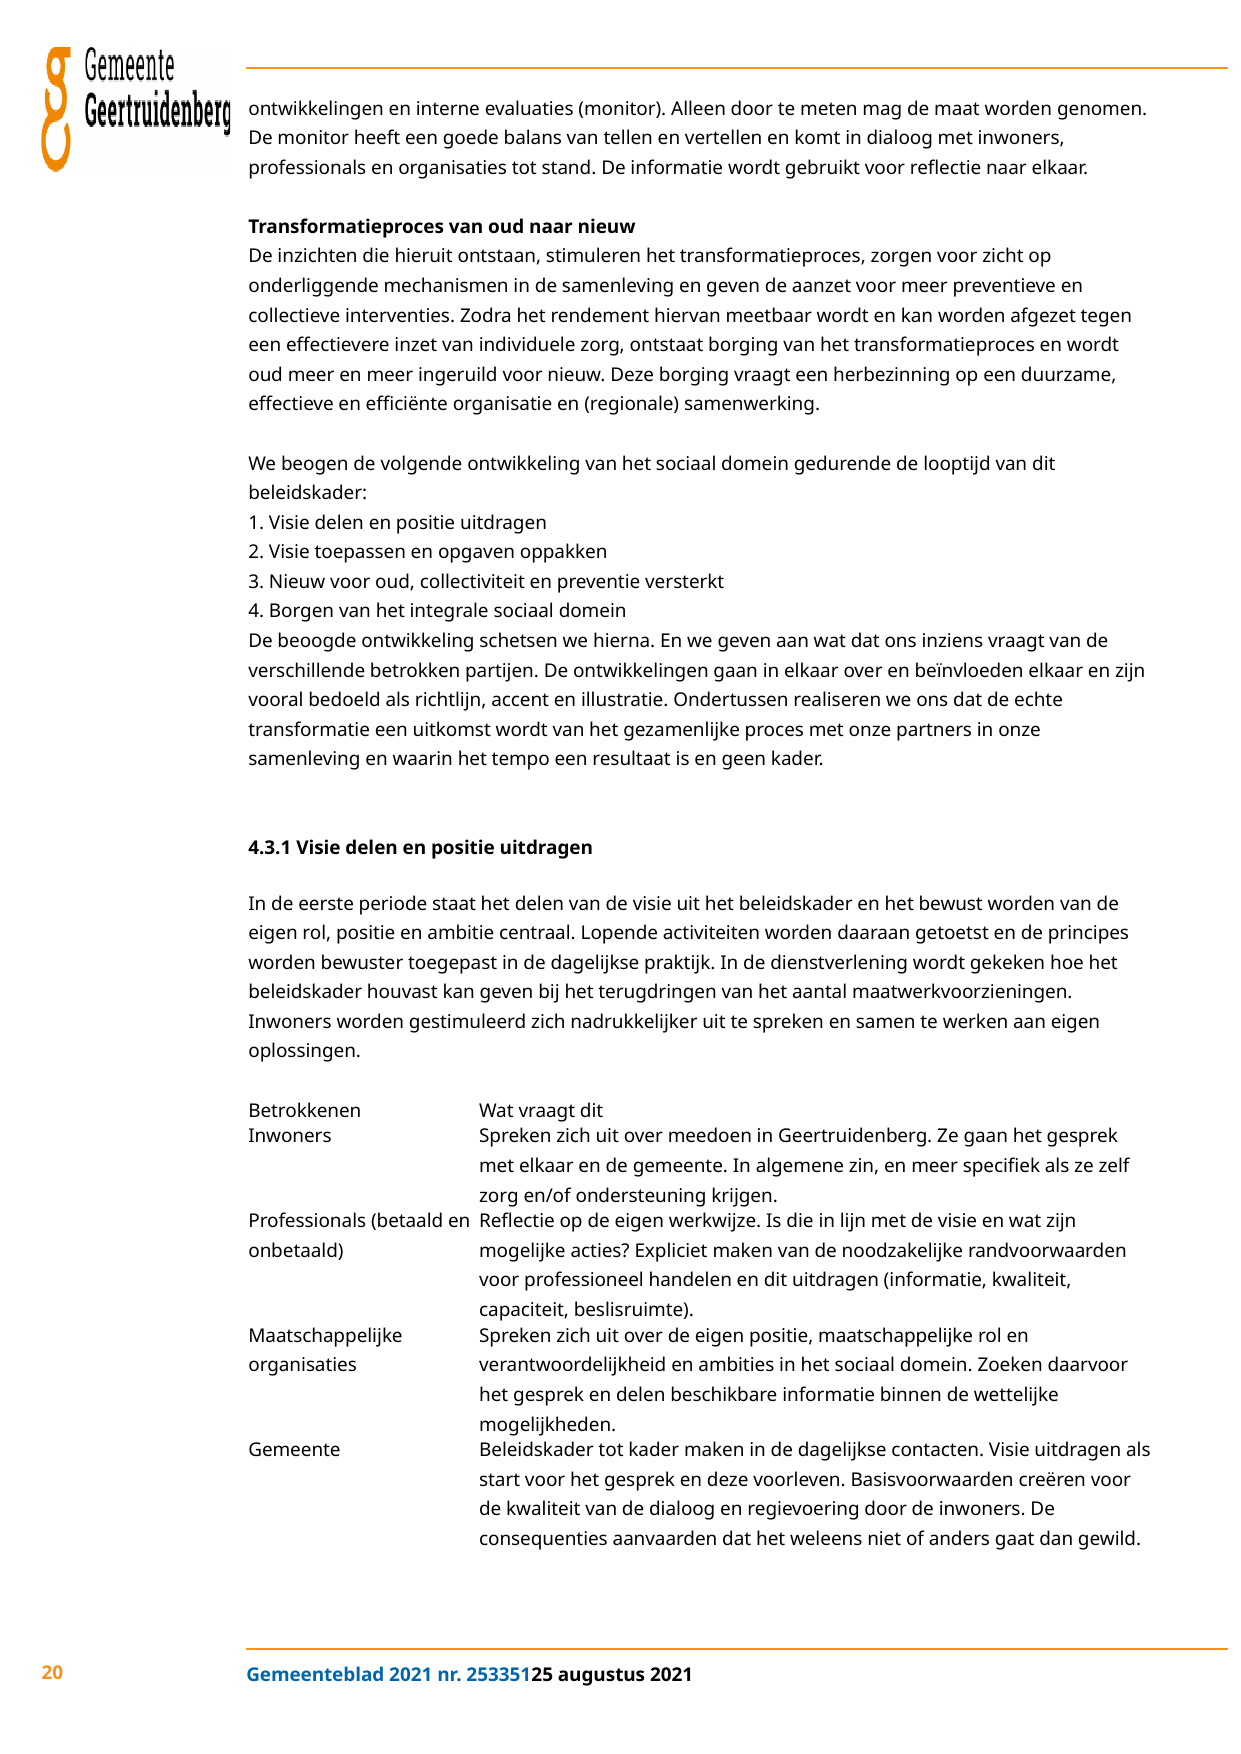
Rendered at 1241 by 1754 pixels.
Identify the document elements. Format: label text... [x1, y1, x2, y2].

text 1. Visie delen en positie uitdragen [248, 509, 1152, 535]
table_cell Professionals (betaald en onbetaald) [248, 1208, 479, 1322]
text We beogen de volgende ontwikkeling van het sociaal domein gedurende de looptijd van dit beleidskader: [248, 450, 1152, 505]
text De inzichten die hieruit ontstaan, stimuleren het transformatieproces, zorgen voor zicht op onderliggende mechanismen in de samenleving en geven de aanzet voor meer preventieve en collectieve interventies. Zodra het rendement hiervan meetbaar wordt en kan worden afgezet tegen een effectievere inzet van individuele zorg, ontstaat borging van het transformatieproces en wordt oud meer en meer ingeruild voor nieuw. Deze borging vraagt een herbezinning op een duurzame, effectieve en efficiënte organisatie en (regionale) samenwerking. [248, 243, 1152, 416]
table_header Wat vraagt dit [479, 1097, 1152, 1123]
table_cell Spreken zich uit over de eigen positie, maatschappelijke rol en verantwoordelijkheid en ambities in het sociaal domein. Zoeken daarvoor het gesprek en delen beschikbare informatie binnen de wettelijke mogelijkheden. [479, 1322, 1152, 1436]
table_cell Gemeente [248, 1436, 479, 1551]
text 2. Visie toepassen en opgaven oppakken [248, 538, 1152, 564]
table_cell Inwoners [248, 1123, 479, 1207]
text De beoogde ontwikkeling schetsen we hierna. En we geven aan wat dat ons inziens vraagt van de verschillende betrokken partijen. De ontwikkelingen gaan in elkaar over en beïnvloeden elkaar en zijn vooral bedoeld als richtlijn, accent en illustratie. Ondertussen realiseren we ons dat de echte transformatie een uitkomst wordt van het gezamenlijke proces met onze partners in onze samenleving en waarin het tempo een resultaat is en geen kader. [248, 627, 1152, 771]
text 4. Borgen van het integrale sociaal domein [248, 598, 1152, 623]
text In de eerste periode staat het delen van de visie uit het beleidskader en het bewust worden van de eigen rol, positie en ambitie centraal. Lopende activiteiten worden daaraan getoetst en de principes worden bewuster toegepast in de dagelijkse praktijk. In de dienstverlening wordt gekeken hoe het beleidskader houvast kan geven bij het terugdringen van het aantal maatwerkvoorzieningen. Inwoners worden gestimuleerd zich nadrukkelijker uit te spreken en samen te werken aan eigen oplossingen. [248, 890, 1152, 1063]
text Transformatieproces van oud naar nieuw [248, 213, 1152, 239]
text ontwikkelingen en interne evaluaties (monitor). Alleen door te meten mag de maat worden genomen. De monitor heeft een goede balans van tellen en vertellen en komt in dialoog met inwoners, professionals en organisaties tot stand. De informatie wordt gebruikt voor reflectie naar elkaar. [248, 95, 1152, 180]
table_header Betrokkenen [248, 1097, 479, 1123]
table_cell Spreken zich uit over meedoen in Geertruidenberg. Ze gaan het gesprek met elkaar en de gemeente. In algemene zin, en meer specifiek als ze zelf zorg en/of ondersteuning krijgen. [479, 1123, 1152, 1207]
table_cell Maatschappelijke organisaties [248, 1322, 479, 1436]
text 3. Nieuw voor oud, collectiviteit en preventie versterkt [248, 568, 1152, 594]
table_cell Reflectie op de eigen werkwijze. Is die in lijn met de visie en wat zijn mogelijke acties? Expliciet maken van de noodzakelijke randvoorwaarden voor professioneel handelen en dit uitdragen (informatie, kwaliteit, capaciteit, beslisruimte). [479, 1208, 1152, 1322]
table_cell Beleidskader tot kader maken in de dagelijkse contacten. Visie uitdragen als start voor het gesprek en deze voorleven. Basisvoorwaarden creëren voor de kwaliteit van de dialoog en regievoering door de inwoners. De consequenties aanvaarden dat het weleens niet of anders gaat dan gewild. [479, 1436, 1152, 1551]
text 4.3.1 Visie delen en positie uitdragen [248, 834, 1152, 860]
picture [41, 47, 231, 172]
